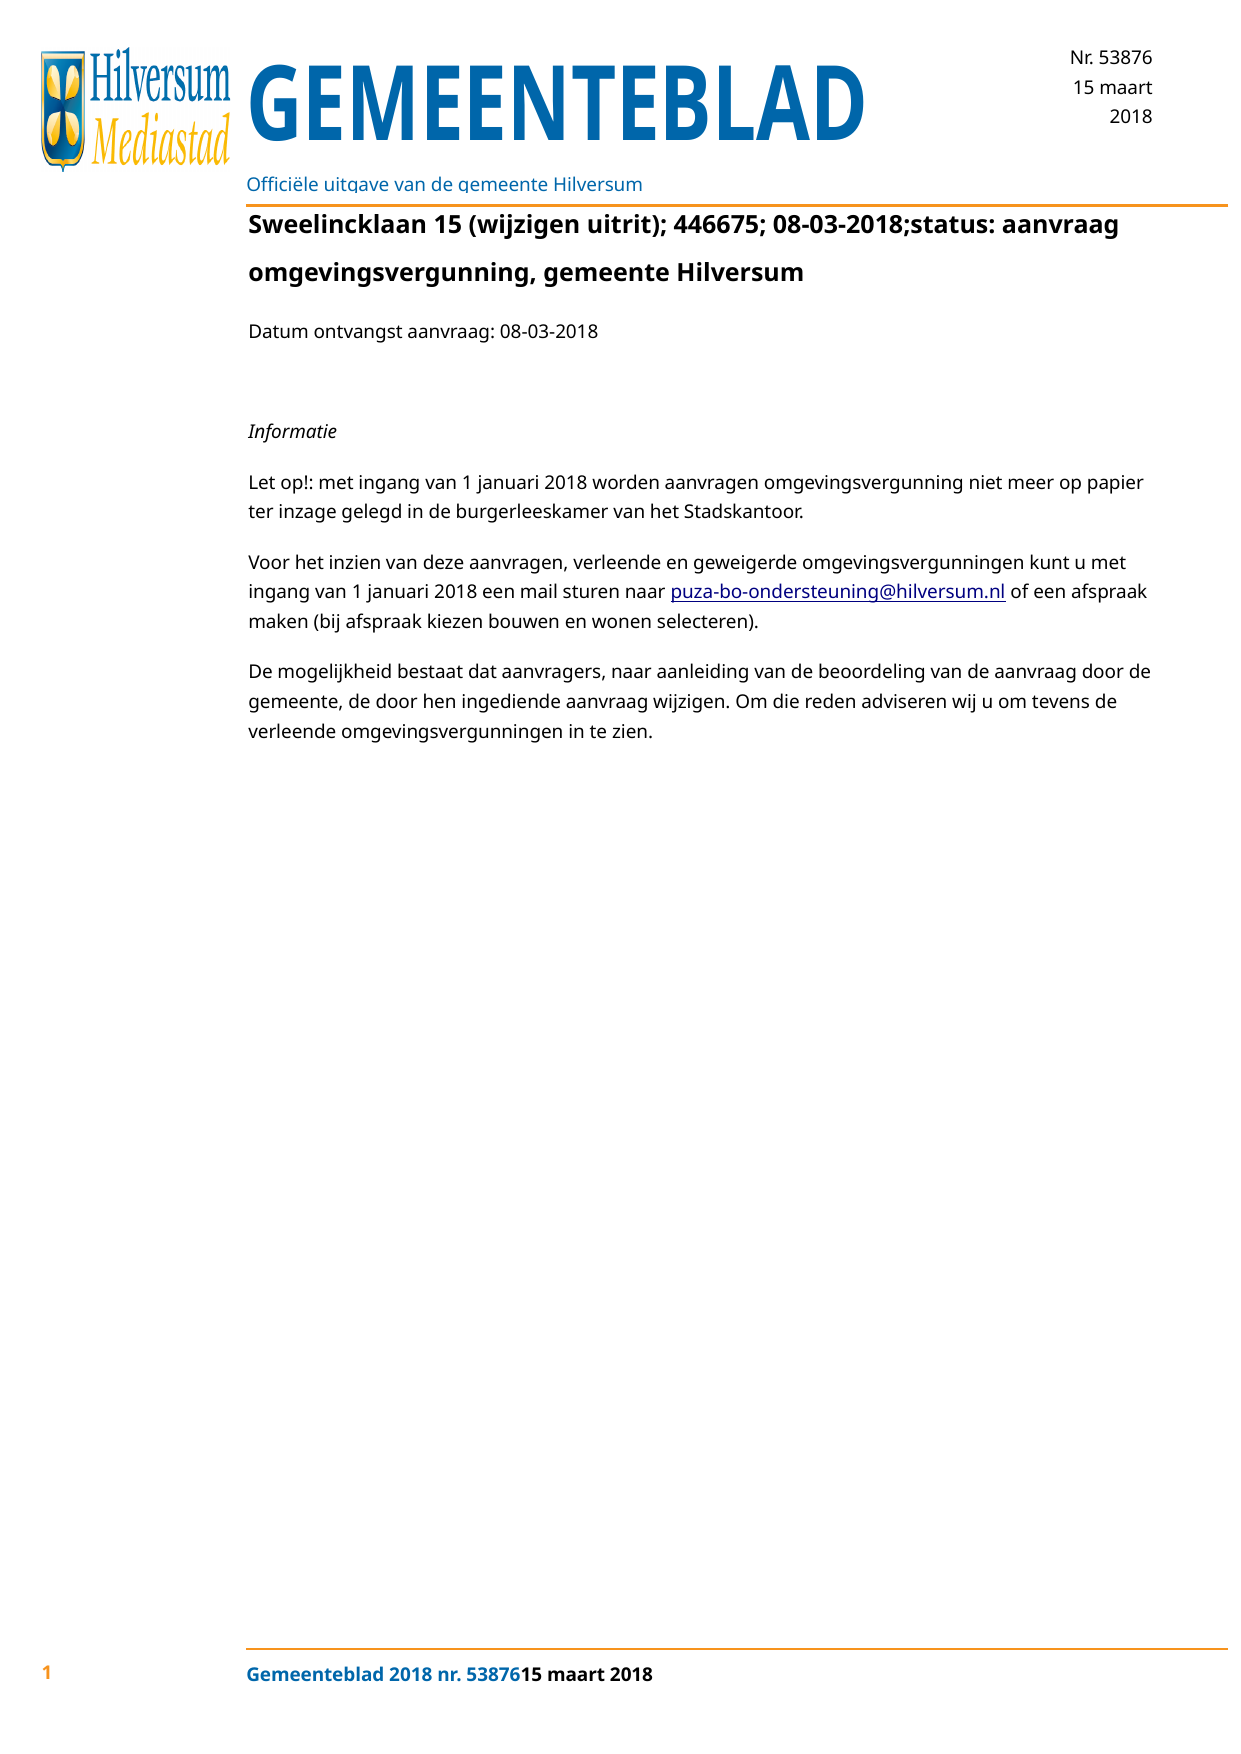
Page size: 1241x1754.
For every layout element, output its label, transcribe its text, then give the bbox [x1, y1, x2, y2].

text Voor het inzien van deze aanvragen, verleende en geweigerde omgevingsvergunningen kunt u met ingang van 1 januari 2018 een mail sturen naar puza-bo-ondersteuning@hilversum.nl of een afspraak maken (bij afspraak kiezen bouwen en wonen selecteren). [248, 549, 1152, 634]
text De mogelijkheid bestaat dat aanvragers, naar aanleiding van de beoordeling van de aanvraag door de gemeente, de door hen ingediende aanvraag wijzigen. Om die reden adviseren wij u om tevens de verleende omgevingsvergunningen in te zien. [248, 659, 1152, 744]
text Informatie [248, 419, 1152, 444]
text Sweelincklaan 15 (wijzigen uitrit); 446675; 08-03-2018;status: aanvraag omgevingsvergunning, gemeente Hilversum [248, 207, 1152, 288]
text Let op!: met ingang van 1 januari 2018 worden aanvragen omgevingsvergunning niet meer op papier ter inzage gelegd in de burgerleeskamer van het Stadskantoor. [248, 469, 1152, 524]
picture [41, 47, 231, 172]
text Datum ontvangst aanvraag: 08-03-2018 [248, 318, 1152, 344]
